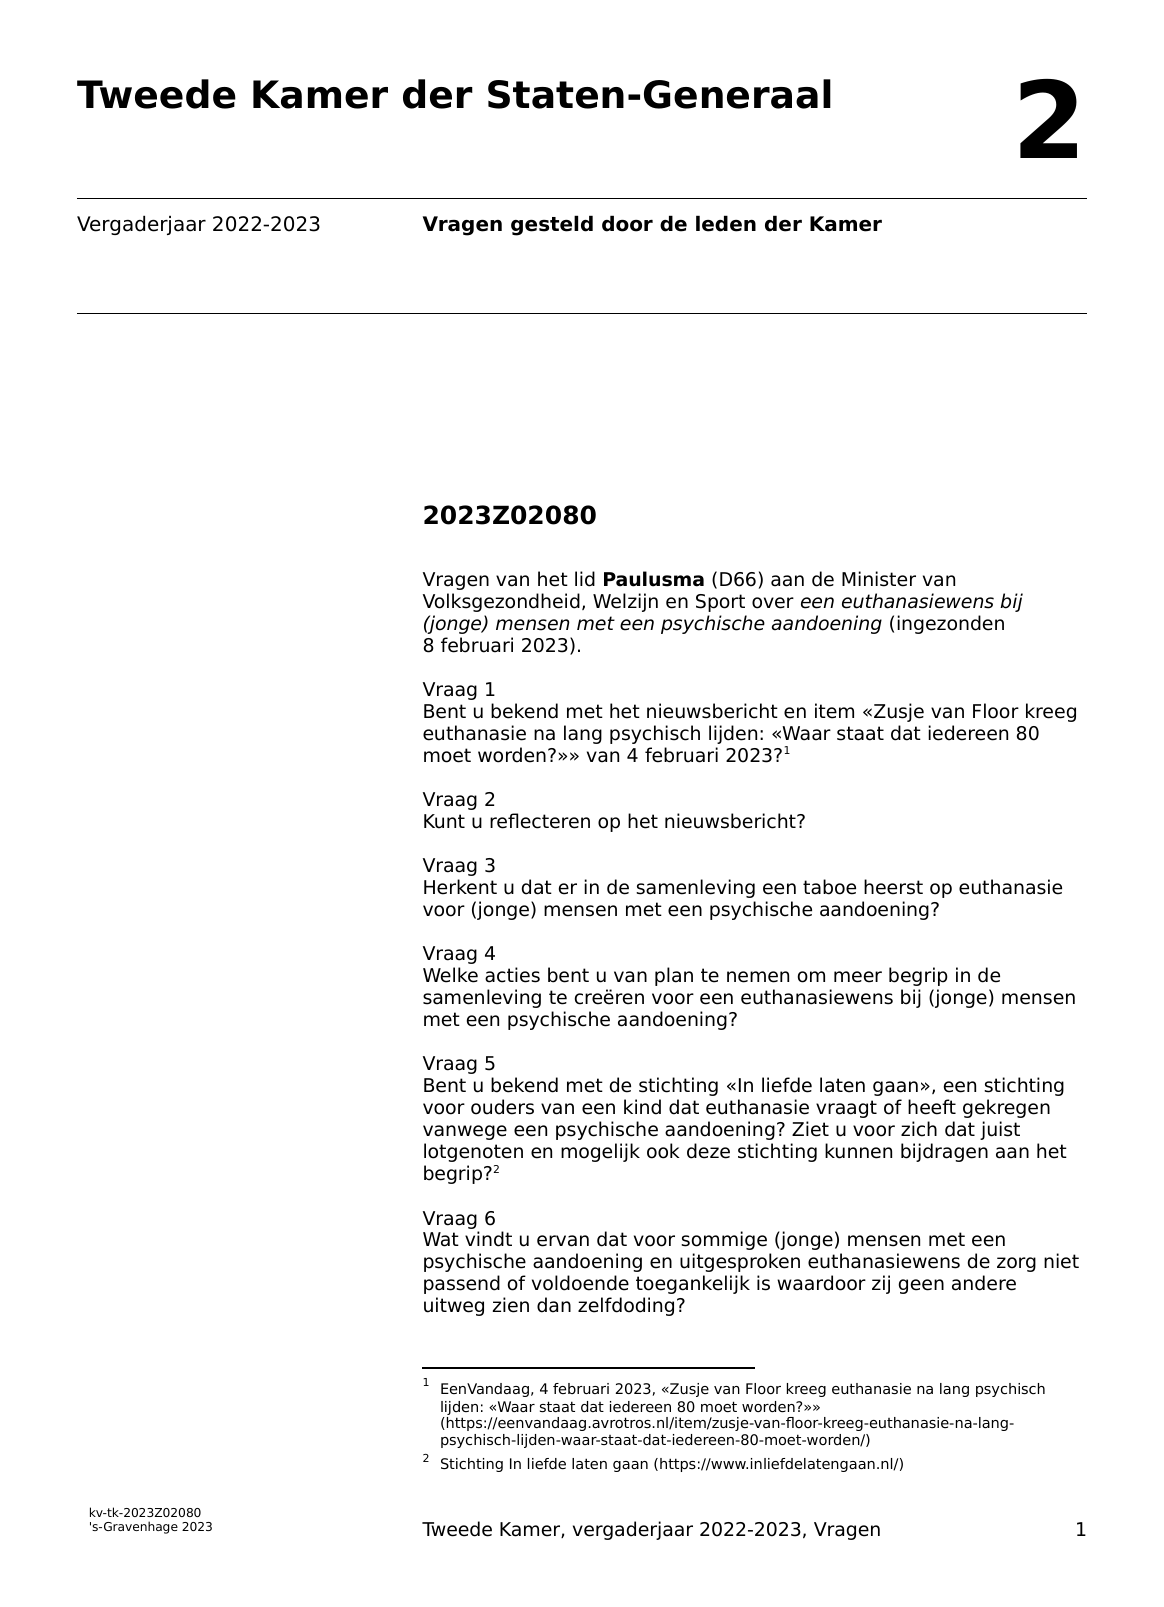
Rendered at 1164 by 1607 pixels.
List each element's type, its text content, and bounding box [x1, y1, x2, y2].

text Welke acties bent u van plan te nemen om meer begrip in de samenleving te creëren voor een euthanasiewens bij (jonge) mensen met een psychische aandoening? [422, 965, 1087, 1031]
text Vraag 1 [422, 679, 1087, 701]
text Stichting In liefde laten gaan (https://www.inliefdelatengaan.nl/) [422, 1452, 1087, 1474]
table_cell Vergaderjaar 2022-2023 [77, 199, 422, 313]
text Vragen van het lid Paulusma (D66) aan de Minister van Volksgezondheid, Welzijn en Sport over een euthanasiewens bij (jonge) mensen met een psychische aandoening (ingezonden 8 februari 2023). [422, 569, 1087, 657]
table_header Tweede Kamer der Staten-Generaal [77, 59, 886, 198]
table_header 2 [886, 59, 1087, 198]
text Vraag 4 [422, 943, 1087, 965]
text Vraag 5 [422, 1053, 1087, 1075]
text Bent u bekend met de stichting «In liefde laten gaan», een stichting voor ouders van een kind dat euthanasie vraagt of heeft gekregen vanwege een psychische aandoening? Ziet u voor zich dat juist lotgenoten en mogelijk ook deze stichting kunnen bijdragen aan het begrip? [422, 1075, 1087, 1185]
table_cell Vragen gesteld door de leden der Kamer [422, 199, 1087, 313]
text Bent u bekend met het nieuwsbericht en item «Zusje van Floor kreeg euthanasie na lang psychisch lijden: «Waar staat dat iedereen 80 moet worden?»» van 4 februari 2023? [422, 701, 1087, 767]
text 2023Z02080 [422, 501, 1087, 531]
text EenVandaag, 4 februari 2023, «Zusje van Floor kreeg euthanasie na lang psychisch lijden: «Waar staat dat iedereen 80 moet worden?»» (https://eenvandaag.avrotros.nl/item/zusje-van-floor-kreeg-euthanasie-na-lang-psychisch-lijden-waar-staat-dat-iedereen-80-moet-worden/) [422, 1377, 1087, 1449]
text kv-tk-2023Z02080 [88, 1506, 323, 1520]
text Vraag 2 [422, 789, 1087, 811]
text 's-Gravenhage 2023 [88, 1520, 323, 1534]
text Herkent u dat er in de samenleving een taboe heerst op euthanasie voor (jonge) mensen met een psychische aandoening? [422, 877, 1087, 921]
text Vraag 6 [422, 1207, 1087, 1229]
text Wat vindt u ervan dat voor sommige (jonge) mensen met een psychische aandoening en uitgesproken euthanasiewens de zorg niet passend of voldoende toegankelijk is waardoor zij geen andere uitweg zien dan zelfdoding? [422, 1229, 1087, 1317]
text Vraag 3 [422, 855, 1087, 877]
text Kunt u reflecteren op het nieuwsbericht? [422, 811, 1087, 833]
